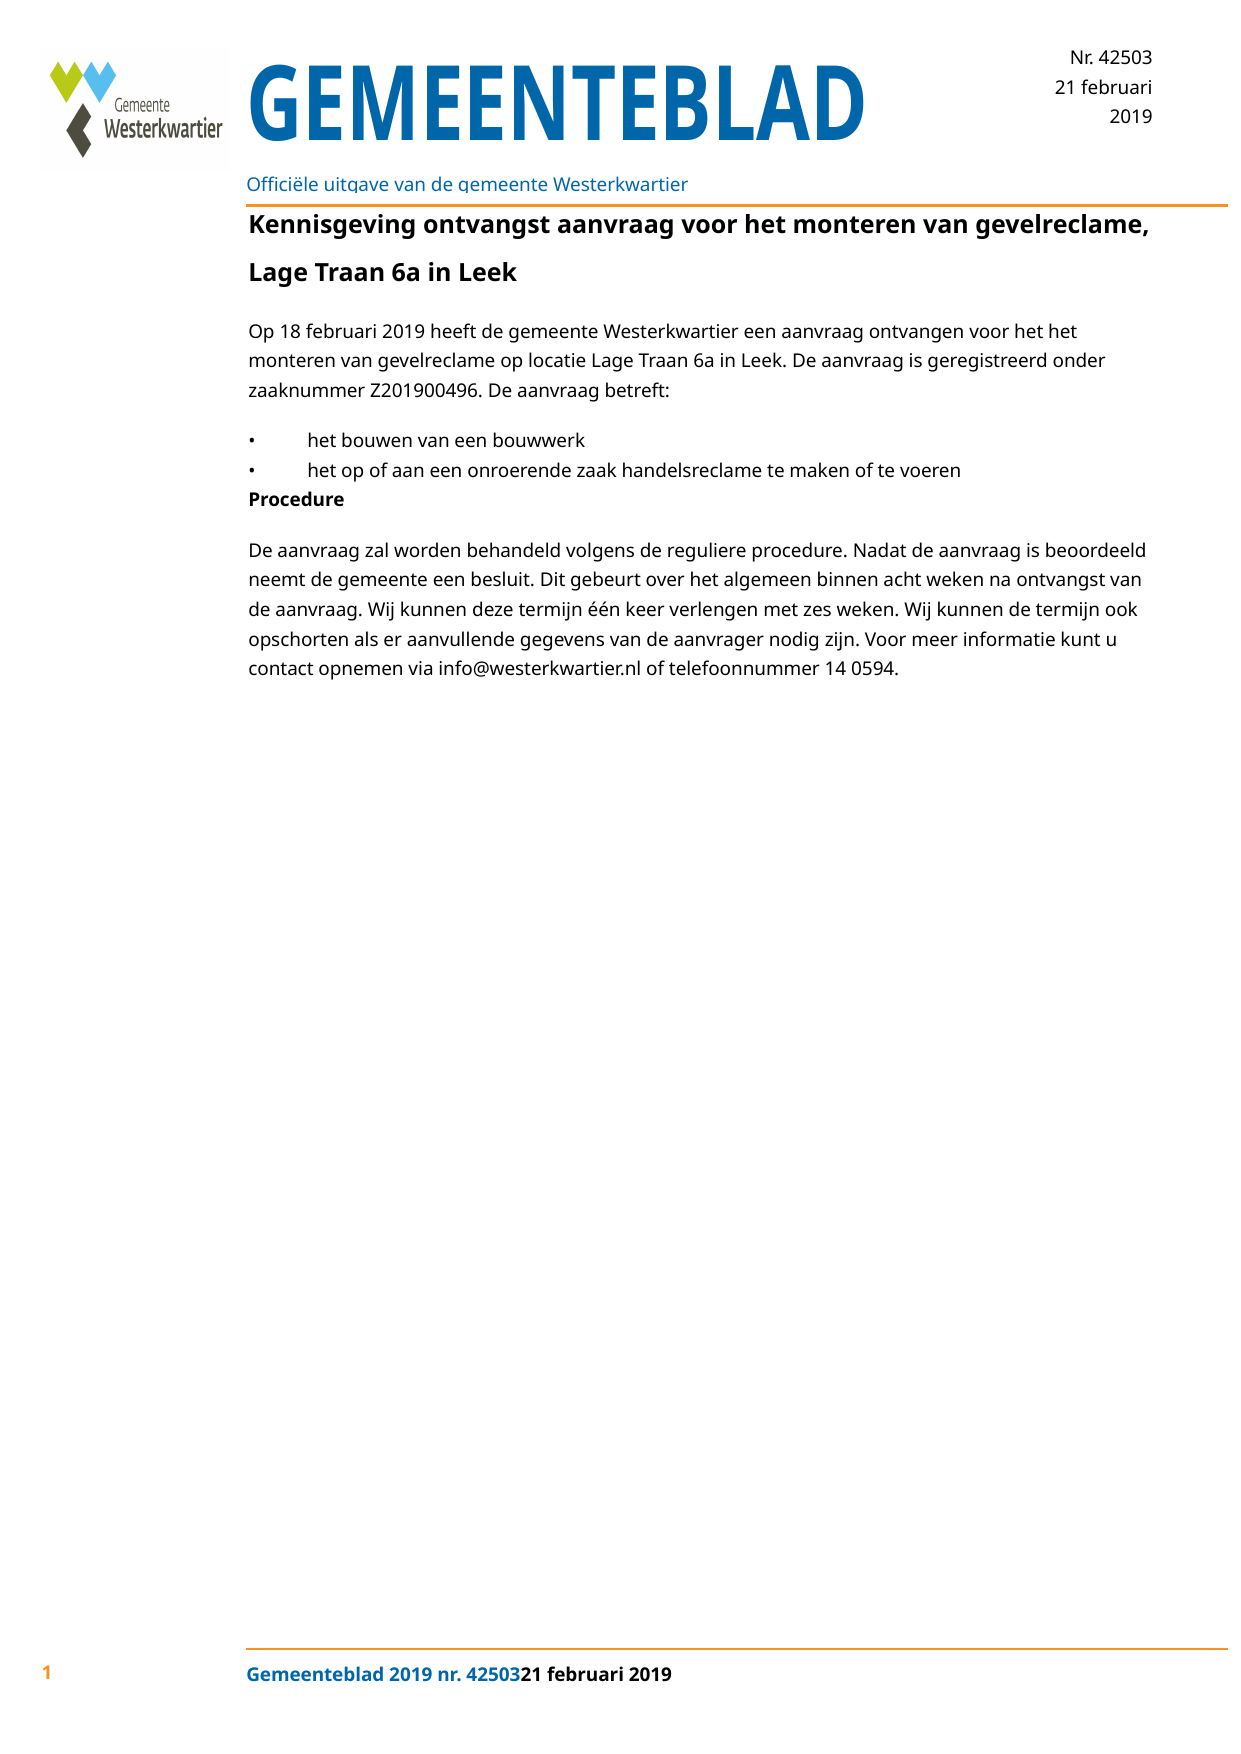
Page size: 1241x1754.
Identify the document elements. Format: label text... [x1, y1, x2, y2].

list het bouwen van een bouwwerk [248, 427, 1152, 453]
picture [41, 47, 231, 172]
text De aanvraag zal worden behandeld volgens de reguliere procedure. Nadat de aanvraag is beoordeeld neemt de gemeente een besluit. Dit gebeurt over het algemeen binnen acht weken na ontvangst van de aanvraag. Wij kunnen deze termijn één keer verlengen met zes weken. Wij kunnen de termijn ook opschorten als er aanvullende gegevens van de aanvrager nodig zijn. Voor meer informatie kunt u contact opnemen via info@westerkwartier.nl of telefoonnummer 14 0594. [248, 537, 1152, 681]
text Kennisgeving ontvangst aanvraag voor het monteren van gevelreclame, Lage Traan 6a in Leek [248, 207, 1152, 288]
list het op of aan een onroerende zaak handelsreclame te maken of te voeren [248, 457, 1152, 483]
text Op 18 februari 2019 heeft de gemeente Westerkwartier een aanvraag ontvangen voor het het monteren van gevelreclame op locatie Lage Traan 6a in Leek. De aanvraag is geregistreerd onder zaaknummer Z201900496. De aanvraag betreft: [248, 318, 1152, 403]
text Procedure [248, 487, 1152, 512]
